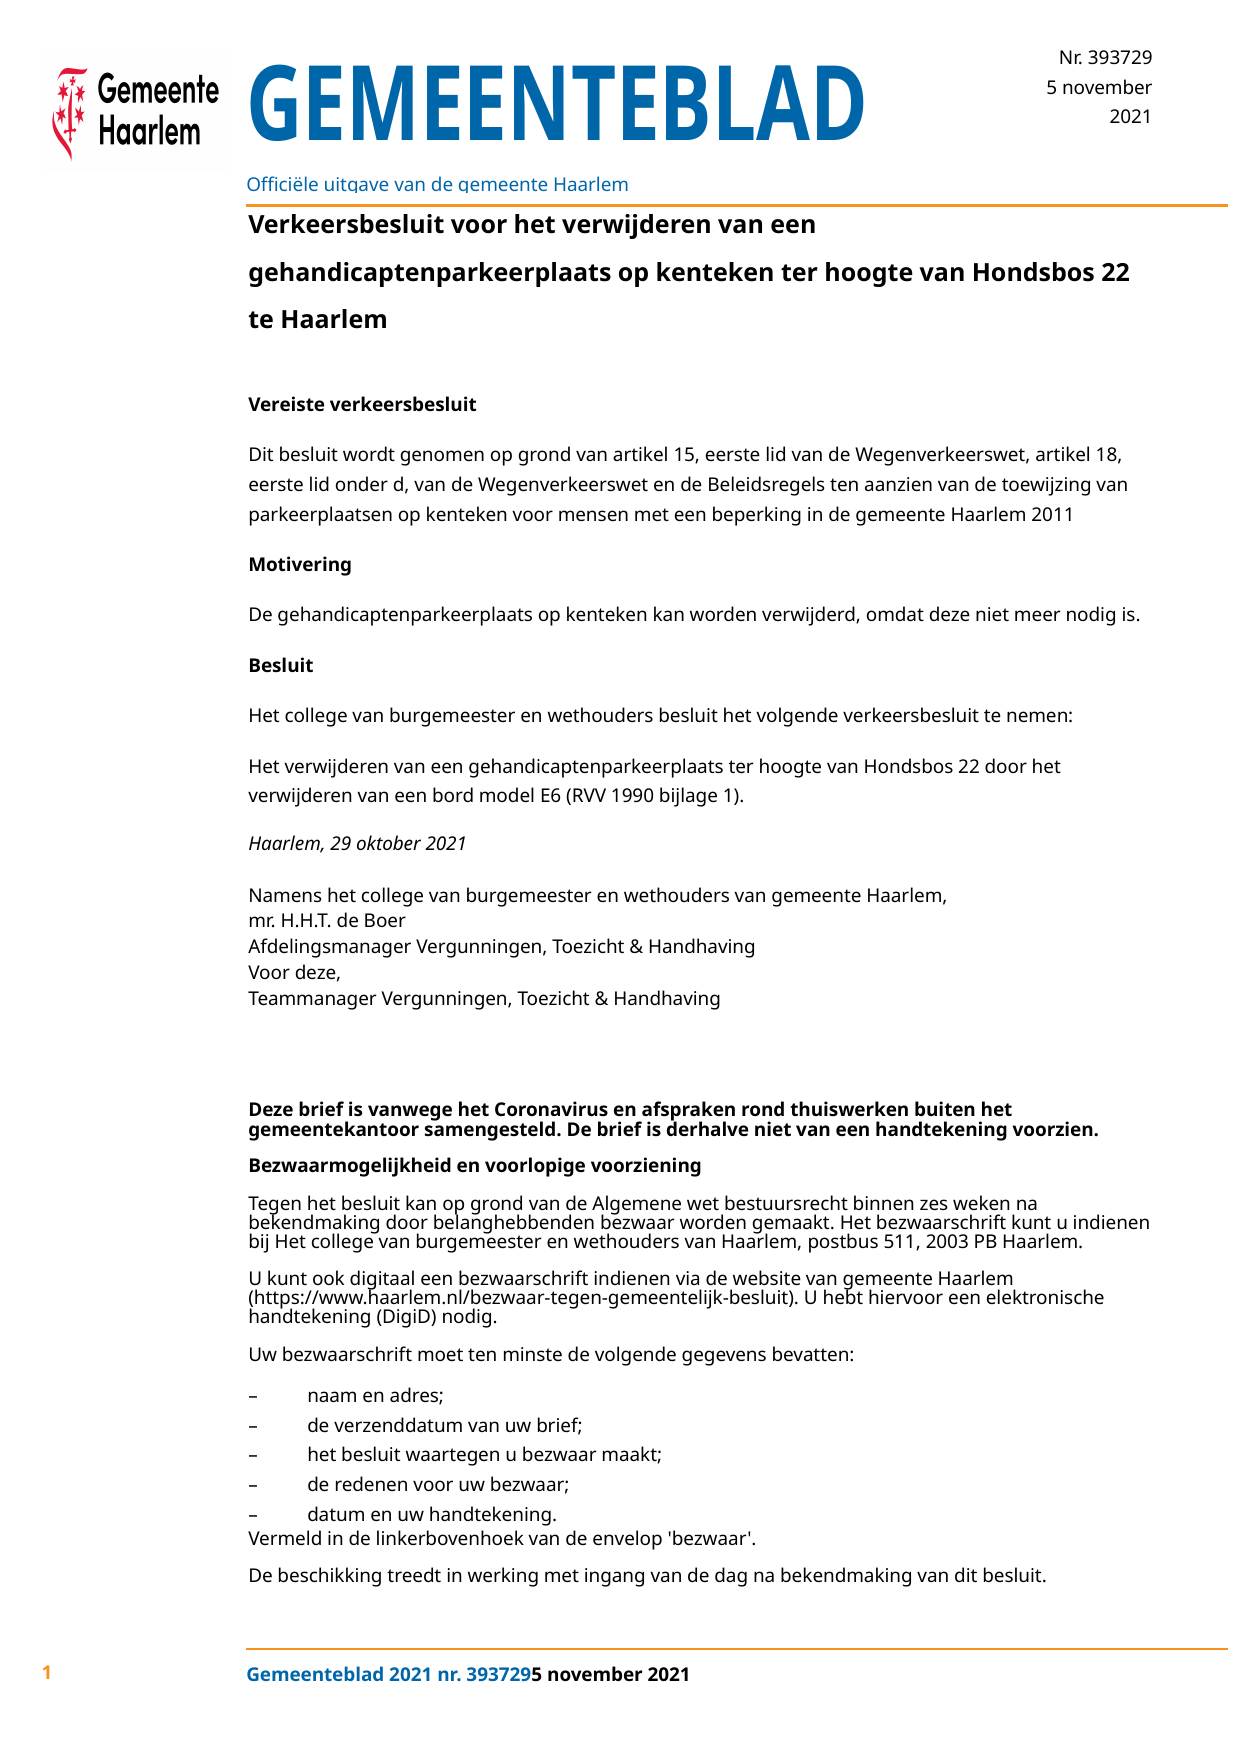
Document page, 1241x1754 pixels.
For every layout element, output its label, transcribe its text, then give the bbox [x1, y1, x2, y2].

text Deze brief is vanwege het Coronavirus en afspraken rond thuiswerken buiten het gemeentekantoor samengesteld. De brief is derhalve niet van een handtekening voorzien. [248, 1101, 1152, 1140]
list naam en adres; [248, 1382, 1152, 1408]
list de redenen voor uw bezwaar; [248, 1471, 1152, 1497]
text Het college van burgemeester en wethouders besluit het volgende verkeersbesluit te nemen: [248, 702, 1152, 728]
list de verzenddatum van uw brief; [248, 1412, 1152, 1438]
text Verkeersbesluit voor het verwijderen van een gehandicaptenparkeerplaats op kenteken ter hoogte van Hondsbos 22 te Haarlem [248, 207, 1152, 336]
text Het verwijderen van een gehandicaptenparkeerplaats ter hoogte van Hondsbos 22 door het verwijderen van een bord model E6 (RVV 1990 bijlage 1). [248, 753, 1152, 808]
text De gehandicaptenparkeerplaats op kenteken kan worden verwijderd, omdat deze niet meer nodig is. [248, 602, 1152, 627]
text U kunt ook digitaal een bezwaarschrift indienen via de website van gemeente Haarlem (https://www.haarlem.nl/bezwaar-tegen-gemeentelijk-besluit). U hebt hiervoor een elektronische handtekening (DigiD) nodig. [248, 1270, 1152, 1328]
text Uw bezwaarschrift moet ten minste de volgende gegevens bevatten: [248, 1346, 1152, 1365]
list datum en uw handtekening. [248, 1501, 1152, 1527]
text Bezwaarmogelijkheid en voorlopige voorziening [248, 1157, 1152, 1177]
list het besluit waartegen u bezwaar maakt; [248, 1442, 1152, 1467]
text Namens het college van burgemeester en wethouders van gemeente Haarlem, [248, 882, 1152, 907]
text Besluit [248, 652, 1152, 678]
text De beschikking treedt in werking met ingang van de dag na bekendmaking van dit besluit. [248, 1567, 1152, 1587]
text Voor deze, [248, 959, 1152, 985]
picture [41, 47, 231, 172]
text Tegen het besluit kan op grond van de Algemene wet bestuursrecht binnen zes weken na bekendmaking door belanghebbenden bezwaar worden gemaakt. Het bezwaarschrift kunt u indienen bij Het college van burgemeester en wethouders van Haarlem, postbus 511, 2003 PB Haarlem. [248, 1194, 1152, 1252]
text Motivering [248, 551, 1152, 577]
text Teammanager Vergunningen, Toezicht & Handhaving [248, 985, 1152, 1010]
text Dit besluit wordt genomen op grond van artikel 15, eerste lid van de Wegenverkeerswet, artikel 18, eerste lid onder d, van de Wegenverkeerswet en de Beleidsregels ten aanzien van de toewijzing van parkeerplaatsen op kenteken voor mensen met een beperking in de gemeente Haarlem 2011 [248, 442, 1152, 527]
text Haarlem, 29 oktober 2021 [248, 830, 1152, 856]
text Afdelingsmanager Vergunningen, Toezicht & Handhaving [248, 933, 1152, 959]
text Vereiste verkeersbesluit [248, 391, 1152, 417]
text mr. H.H.T. de Boer [248, 907, 1152, 933]
text Vermeld in de linkerbovenhoek van de envelop 'bezwaar'. [248, 1530, 1152, 1550]
